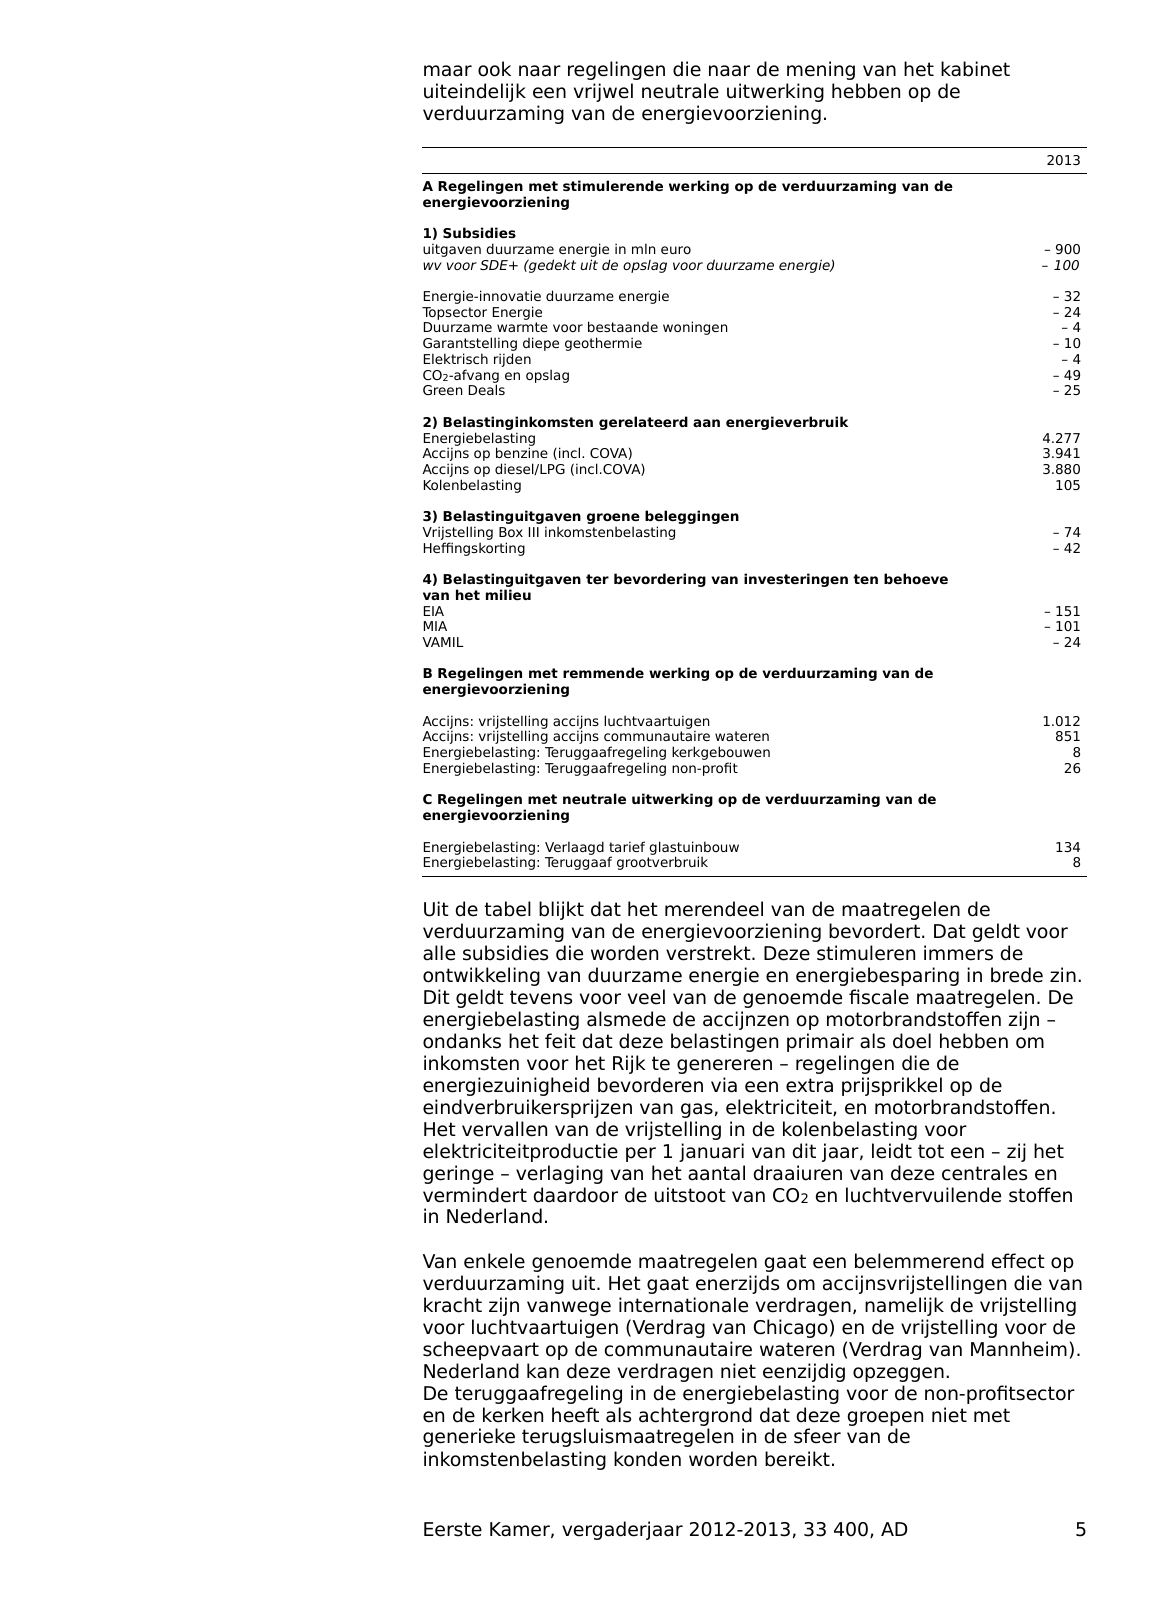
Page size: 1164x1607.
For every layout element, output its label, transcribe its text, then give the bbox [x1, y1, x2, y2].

table_header 2013 [954, 148, 1087, 173]
table_cell Energiebelasting: Teruggaafregeling kerkgebouwen [422, 745, 954, 761]
table_cell [954, 399, 1087, 415]
table_cell – 900 [954, 242, 1087, 257]
table_cell [954, 698, 1087, 713]
table_cell Garantstelling diepe geothermie [422, 336, 954, 352]
table_cell uitgaven duurzame energie in mln euro [422, 242, 954, 257]
table_cell [422, 273, 954, 289]
table_cell 3) Belastinguitgaven groene beleggingen [422, 509, 954, 525]
table_cell Accijns op diesel/LPG (incl.COVA) [422, 462, 954, 478]
text Dit geldt tevens voor veel van de genoemde fiscale maatregelen. De energiebelasting alsmede de accijnzen op motorbrandstoffen zijn – ondanks het feit dat deze belastingen primair als doel hebben om inkomsten voor het Rijk te genereren – regelingen die de energiezuinigheid bevorderen via een extra prijsprikkel op de eindverbruikersprijzen van gas, elektriciteit, en motorbrandstoffen. Het vervallen van de vrijstelling in de kolenbelasting voor elektriciteitproductie per 1 januari van dit jaar, leidt tot een – zij het geringe – verlaging van het aantal draaiuren van deze centrales en vermindert daardoor de uitstoot van CO2 en luchtvervuilende stoffen in Nederland. [422, 987, 1087, 1228]
table_cell Accijns op benzine (incl. COVA) [422, 446, 954, 462]
table_cell [422, 493, 954, 509]
table_cell – 74 [954, 525, 1087, 541]
table_header [422, 148, 954, 173]
table_cell 26 [954, 761, 1087, 776]
table_cell 8 [954, 745, 1087, 761]
table_cell – 101 [954, 619, 1087, 635]
table_cell Kolenbelasting [422, 478, 954, 493]
table_cell [954, 666, 1087, 698]
table_cell A Regelingen met stimulerende werking op de verduurzaming van de energievoorziening [422, 174, 954, 210]
table_cell 851 [954, 729, 1087, 745]
table_cell – 10 [954, 336, 1087, 352]
table_cell [954, 273, 1087, 289]
table_cell – 4 [954, 352, 1087, 367]
table_cell – 49 [954, 368, 1087, 383]
table_cell [422, 651, 954, 666]
table_cell wv voor SDE+ (gedekt uit de opslag voor duurzame energie) [422, 258, 954, 273]
table_cell EIA [422, 604, 954, 619]
text Van enkele genoemde maatregelen gaat een belemmerend effect op verduurzaming uit. Het gaat enerzijds om accijnsvrijstellingen die van kracht zijn vanwege internationale verdragen, namelijk de vrijstelling voor luchtvaartuigen (Verdrag van Chicago) en de vrijstelling voor de scheepvaart op de communautaire wateren (Verdrag van Mannheim). Nederland kan deze verdragen niet eenzijdig opzeggen. [422, 1251, 1087, 1382]
table_cell [422, 399, 954, 415]
table_cell Heffingskorting [422, 541, 954, 556]
text De teruggaafregeling in de energiebelasting voor de non-profitsector en de kerken heeft als achtergrond dat deze groepen niet met generieke terugsluismaatregelen in de sfeer van de inkomstenbelasting konden worden bereikt. [422, 1382, 1087, 1470]
table_cell VAMIL [422, 635, 954, 651]
table_cell [422, 776, 954, 792]
table_cell 1) Subsidies [422, 226, 954, 242]
table_cell [422, 210, 954, 226]
table_cell [422, 698, 954, 713]
table_cell – 151 [954, 604, 1087, 619]
table_cell C Regelingen met neutrale uitwerking op de verduurzaming van de energievoorziening [422, 792, 954, 824]
table_cell Accijns: vrijstelling accijns communautaire wateren [422, 729, 954, 745]
table_cell – 42 [954, 541, 1087, 556]
table_cell 1.012 [954, 714, 1087, 729]
table_cell [954, 493, 1087, 509]
table_cell Energiebelasting [422, 430, 954, 446]
table_cell CO2-afvang en opslag [422, 368, 954, 383]
table_cell Topsector Energie [422, 305, 954, 320]
table_cell Energiebelasting: Verlaagd tarief glastuinbouw [422, 839, 954, 855]
table_cell [954, 226, 1087, 242]
table_cell Accijns: vrijstelling accijns luchtvaartuigen [422, 714, 954, 729]
table_cell [954, 415, 1087, 430]
table_cell Vrijstelling Box III inkomstenbelasting [422, 525, 954, 541]
table_cell – 24 [954, 305, 1087, 320]
table_cell – 24 [954, 635, 1087, 651]
table_cell MIA [422, 619, 954, 635]
text Uit de tabel blijkt dat het merendeel van de maatregelen de verduurzaming van de energievoorziening bevordert. Dat geldt voor alle subsidies die worden verstrekt. Deze stimuleren immers de ontwikkeling van duurzame energie en energiebesparing in brede zin. [422, 899, 1087, 987]
table_cell B Regelingen met remmende werking op de verduurzaming van de energievoorziening [422, 666, 954, 698]
table_cell [954, 556, 1087, 572]
table_cell Green Deals [422, 383, 954, 399]
table_cell [954, 651, 1087, 666]
text maar ook naar regelingen die naar de mening van het kabinet uiteindelijk een vrijwel neutrale uitwerking hebben op de verduurzaming van de energievoorziening. [422, 59, 1087, 125]
table_cell Energie-innovatie duurzame energie [422, 289, 954, 304]
table_cell [954, 210, 1087, 226]
table_cell [422, 824, 954, 839]
table_cell 8 [954, 855, 1087, 876]
table_cell [954, 509, 1087, 525]
table_cell Elektrisch rijden [422, 352, 954, 367]
table_cell 2) Belastinginkomsten gerelateerd aan energieverbruik [422, 415, 954, 430]
table_cell – 100 [954, 258, 1087, 273]
table_cell Energiebelasting: Teruggaafregeling non-profit [422, 761, 954, 776]
table_cell – 32 [954, 289, 1087, 304]
table_cell 3.880 [954, 462, 1087, 478]
table_cell [954, 792, 1087, 824]
table_cell 105 [954, 478, 1087, 493]
table_cell [954, 824, 1087, 839]
table_cell Duurzame warmte voor bestaande woningen [422, 320, 954, 336]
table_cell [954, 174, 1087, 210]
table_cell 4) Belastinguitgaven ter bevordering van investeringen ten behoeve van het milieu [422, 572, 954, 603]
table_cell – 4 [954, 320, 1087, 336]
table_cell – 25 [954, 383, 1087, 399]
table_cell [422, 556, 954, 572]
table_cell Energiebelasting: Teruggaaf grootverbruik [422, 855, 954, 876]
table_cell 134 [954, 839, 1087, 855]
table_cell 4.277 [954, 430, 1087, 446]
table_cell [954, 776, 1087, 792]
table_cell 3.941 [954, 446, 1087, 462]
table_cell [954, 572, 1087, 603]
